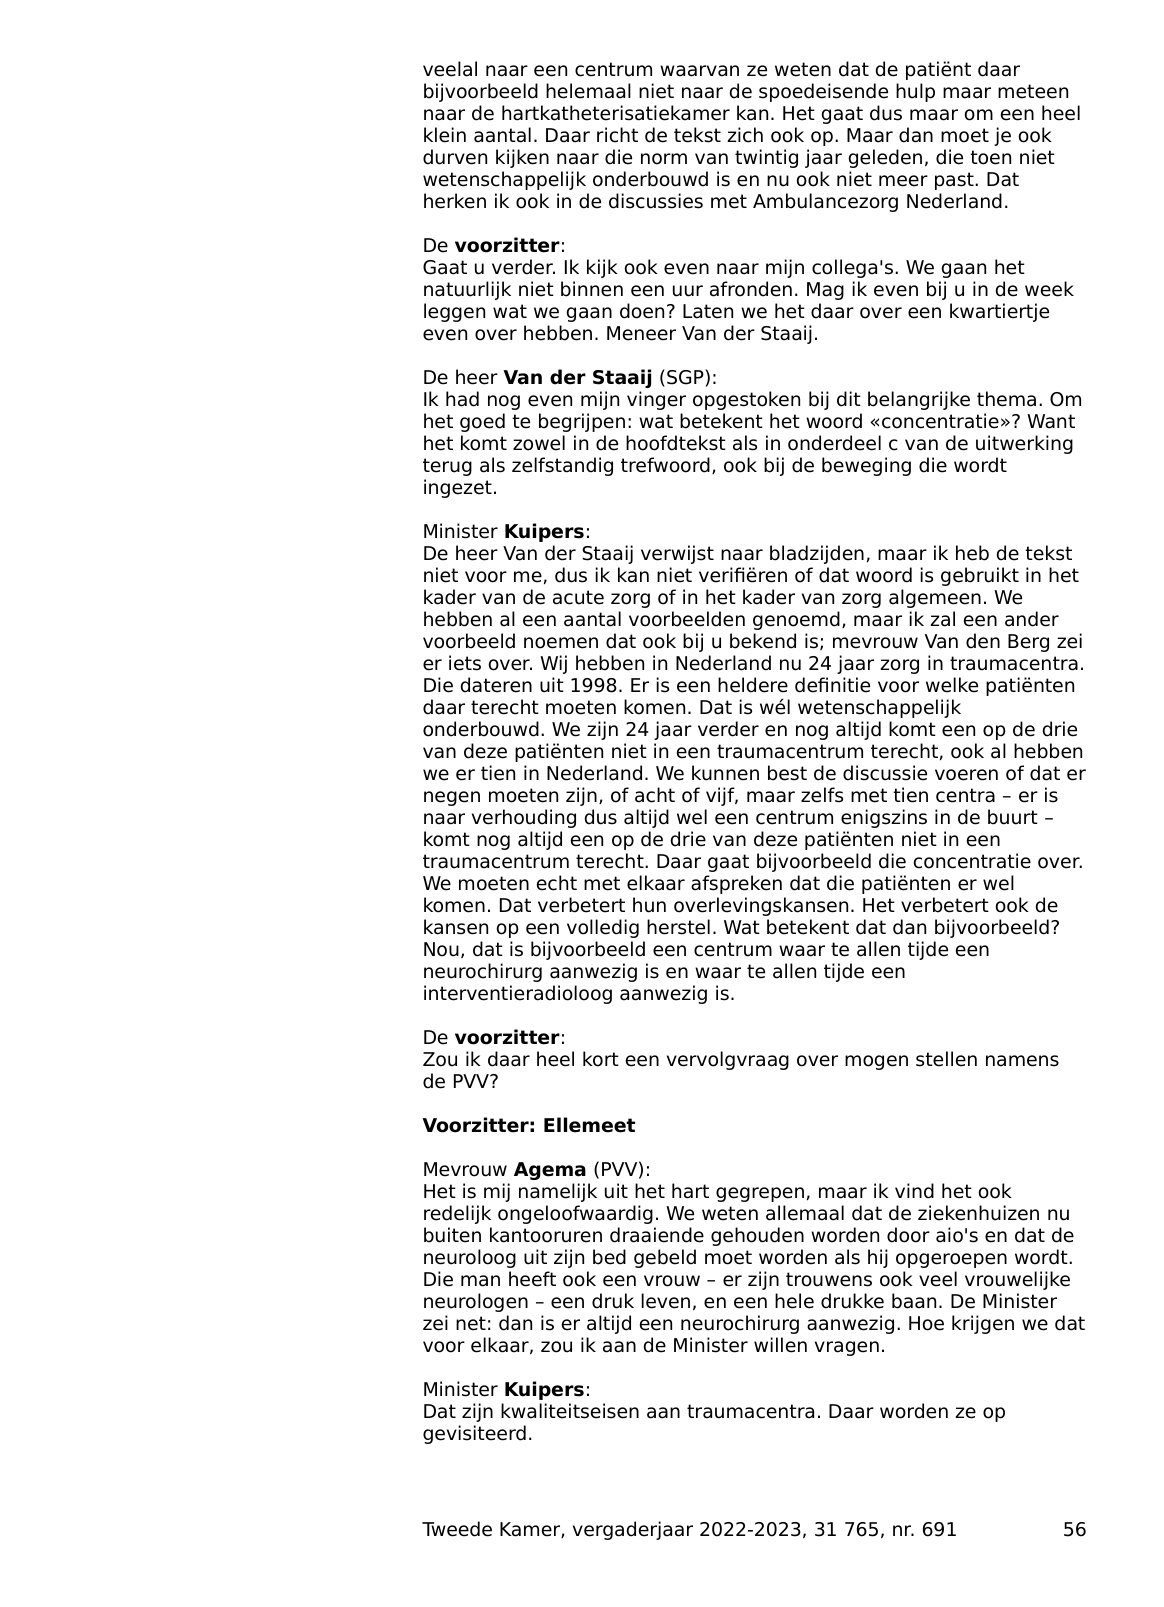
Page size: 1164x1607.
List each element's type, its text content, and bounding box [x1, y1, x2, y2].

text Het is mij namelijk uit het hart gegrepen, maar ik vind het ook redelijk ongeloofwaardig. We weten allemaal dat de ziekenhuizen nu buiten kantooruren draaiende gehouden worden door aio's en dat de neuroloog uit zijn bed gebeld moet worden als hij opgeroepen wordt. Die man heeft ook een vrouw – er zijn trouwens ook veel vrouwelijke neurologen – een druk leven, en een hele drukke baan. De Minister zei net: dan is er altijd een neurochirurg aanwezig. Hoe krijgen we dat voor elkaar, zou ik aan de Minister willen vragen. [422, 1181, 1087, 1357]
text De voorzitter: [422, 1027, 1087, 1049]
text De heer Van der Staaij verwijst naar bladzijden, maar ik heb de tekst niet voor me, dus ik kan niet verifiëren of dat woord is gebruikt in het kader van de acute zorg of in het kader van zorg algemeen. We hebben al een aantal voorbeelden genoemd, maar ik zal een ander voorbeeld noemen dat ook bij u bekend is; mevrouw Van den Berg zei er iets over. Wij hebben in Nederland nu 24 jaar zorg in traumacentra. Die dateren uit 1998. Er is een heldere definitie voor welke patiënten daar terecht moeten komen. Dat is wél wetenschappelijk onderbouwd. We zijn 24 jaar verder en nog altijd komt een op de drie van deze patiënten niet in een traumacentrum terecht, ook al hebben we er tien in Nederland. We kunnen best de discussie voeren of dat er negen moeten zijn, of acht of vijf, maar zelfs met tien centra – er is naar verhouding dus altijd wel een centrum enigszins in de buurt – komt nog altijd een op de drie van deze patiënten niet in een traumacentrum terecht. Daar gaat bijvoorbeeld die concentratie over. We moeten echt met elkaar afspreken dat die patiënten er wel komen. Dat verbetert hun overlevingskansen. Het verbetert ook de kansen op een volledig herstel. Wat betekent dat dan bijvoorbeeld? Nou, dat is bijvoorbeeld een centrum waar te allen tijde een neurochirurg aanwezig is en waar te allen tijde een interventieradioloog aanwezig is. [422, 543, 1087, 1005]
text Dat zijn kwaliteitseisen aan traumacentra. Daar worden ze op gevisiteerd. [422, 1401, 1087, 1445]
text Minister Kuipers: [422, 1379, 1087, 1401]
text Zou ik daar heel kort een vervolgvraag over mogen stellen namens de PVV? [422, 1049, 1087, 1093]
text Minister Kuipers: [422, 521, 1087, 543]
text Ik had nog even mijn vinger opgestoken bij dit belangrijke thema. Om het goed te begrijpen: wat betekent het woord «concentratie»? Want het komt zowel in de hoofdtekst als in onderdeel c van de uitwerking terug als zelfstandig trefwoord, ook bij de beweging die wordt ingezet. [422, 389, 1087, 499]
text De voorzitter: [422, 235, 1087, 257]
subtitle Voorzitter: Ellemeet [422, 1115, 1087, 1137]
text De heer Van der Staaij (SGP): [422, 367, 1087, 389]
text Mevrouw Agema (PVV): [422, 1159, 1087, 1181]
text veelal naar een centrum waarvan ze weten dat de patiënt daar bijvoorbeeld helemaal niet naar de spoedeisende hulp maar meteen naar de hartkatheterisatiekamer kan. Het gaat dus maar om een heel klein aantal. Daar richt de tekst zich ook op. Maar dan moet je ook durven kijken naar die norm van twintig jaar geleden, die toen niet wetenschappelijk onderbouwd is en nu ook niet meer past. Dat herken ik ook in de discussies met Ambulancezorg Nederland. [422, 59, 1087, 213]
text Gaat u verder. Ik kijk ook even naar mijn collega's. We gaan het natuurlijk niet binnen een uur afronden. Mag ik even bij u in de week leggen wat we gaan doen? Laten we het daar over een kwartiertje even over hebben. Meneer Van der Staaij. [422, 257, 1087, 345]
